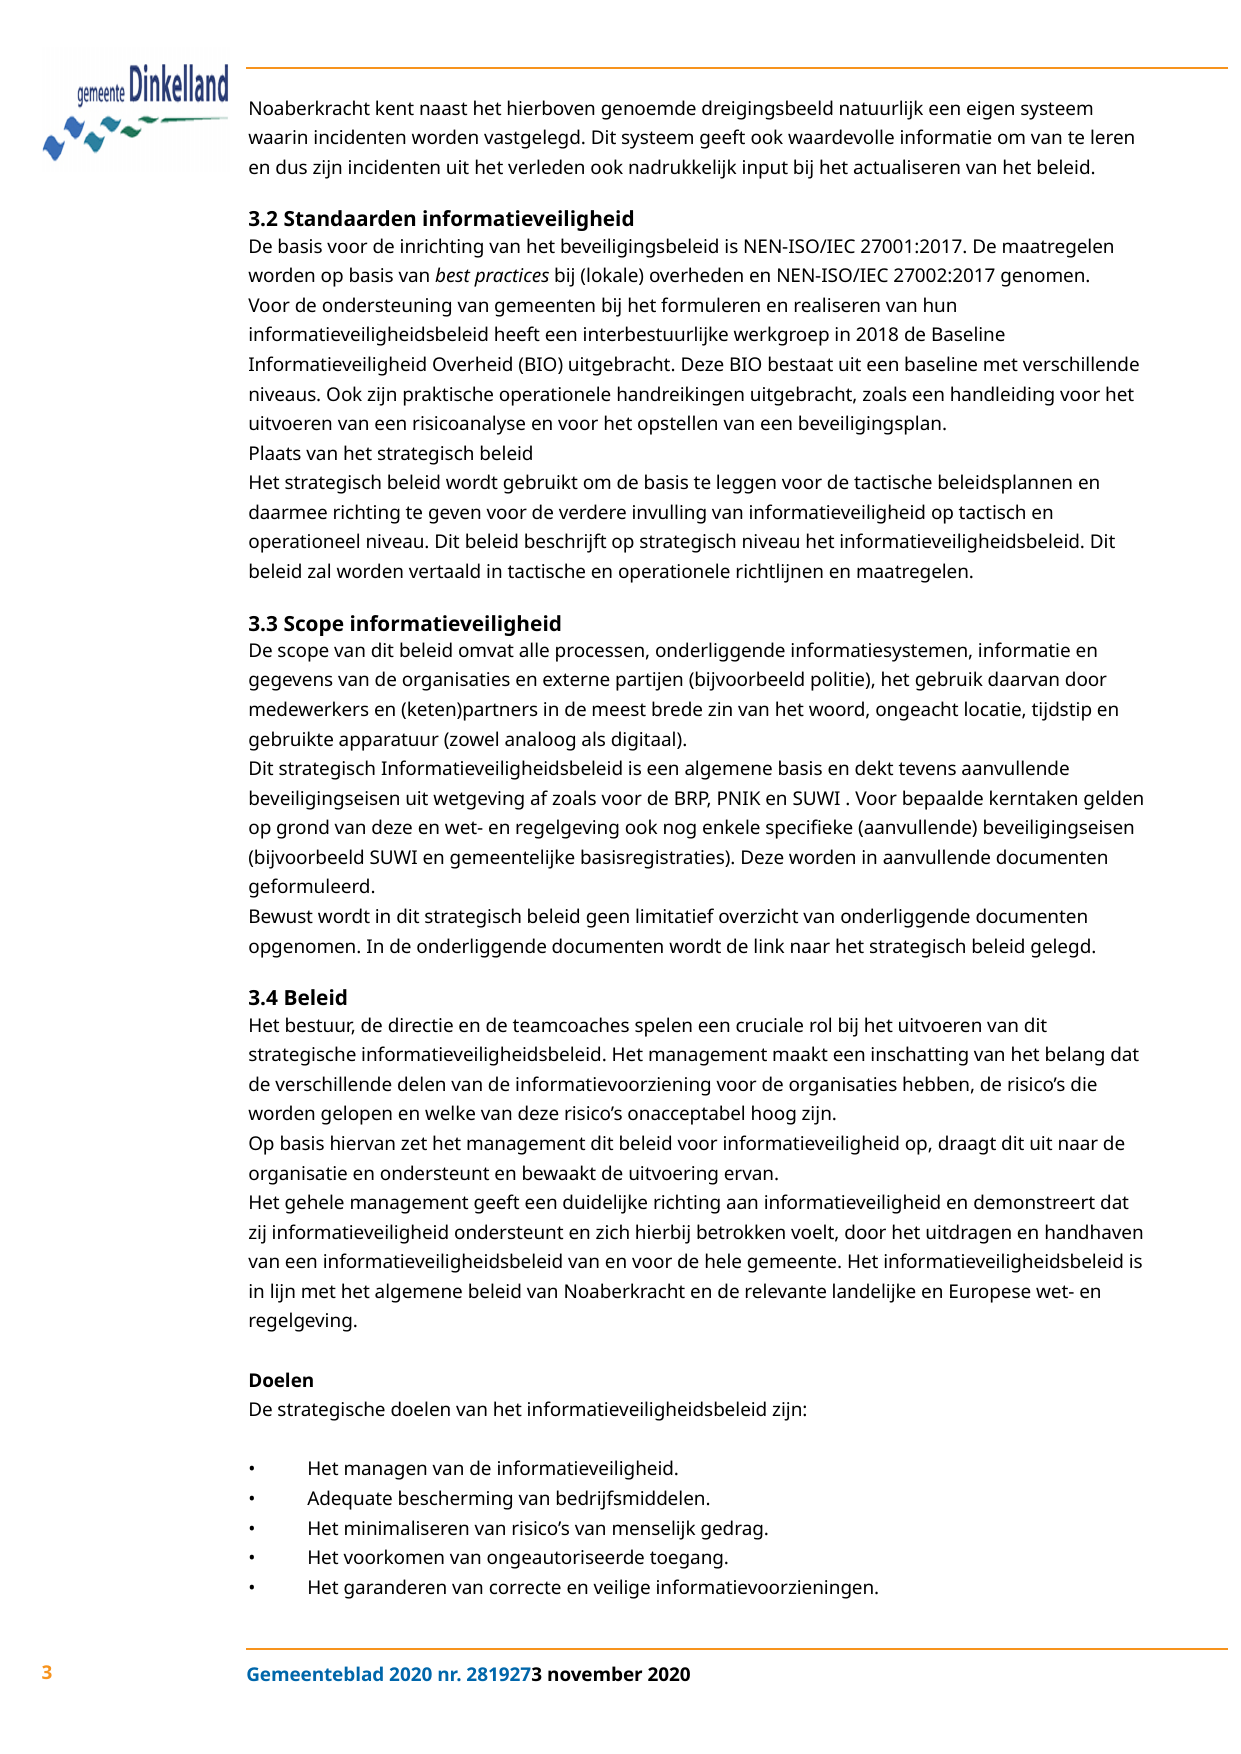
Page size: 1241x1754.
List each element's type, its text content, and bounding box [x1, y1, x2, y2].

list Het voorkomen van ongeautoriseerde toegang. [248, 1544, 1152, 1570]
text De strategische doelen van het informatieveiligheidsbeleid zijn: [248, 1396, 1152, 1422]
text Het gehele management geeft een duidelijke richting aan informatieveiligheid en demonstreert dat zij informatieveiligheid ondersteunt en zich hierbij betrokken voelt, door het uitdragen en handhaven van een informatieveiligheidsbeleid van en voor de hele gemeente. Het informatieveiligheidsbeleid is in lijn met het algemene beleid van Noaberkracht en de relevante landelijke en Europese wet- en regelgeving. [248, 1189, 1152, 1333]
text De basis voor de inrichting van het beveiligingsbeleid is NEN-ISO/IEC 27001:2017. De maatregelen worden op basis van best practices bij (lokale) overheden en NEN-ISO/IEC 27002:2017 genomen. [248, 233, 1152, 288]
text Doelen [248, 1367, 1152, 1392]
picture [41, 47, 231, 172]
list Het managen van de informatieveiligheid. [248, 1456, 1152, 1481]
text Op basis hiervan zet het management dit beleid voor informatieveiligheid op, draagt dit uit naar de organisatie en ondersteunt en bewaakt de uitvoering ervan. [248, 1130, 1152, 1185]
text Dit strategisch Informatieveiligheidsbeleid is een algemene basis en dekt tevens aanvullende beveiligingseisen uit wetgeving af zoals voor de BRP, PNIK en SUWI . Voor bepaalde kerntaken gelden op grond van deze en wet- en regelgeving ook nog enkele specifieke (aanvullende) beveiligingseisen (bijvoorbeeld SUWI en gemeentelijke basisregistraties). Deze worden in aanvullende documenten geformuleerd. [248, 755, 1152, 899]
list Het garanderen van correcte en veilige informatievoorzieningen. [248, 1574, 1152, 1599]
text Plaats van het strategisch beleid [248, 440, 1152, 466]
list Het minimaliseren van risico’s van menselijk gedrag. [248, 1515, 1152, 1540]
text 3.2 Standaarden informatieveiligheid [248, 204, 1152, 233]
text De scope van dit beleid omvat alle processen, onderliggende informatiesystemen, informatie en gegevens van de organisaties en externe partijen (bijvoorbeeld politie), het gebruik daarvan door medewerkers en (keten)partners in de meest brede zin van het woord, ongeacht locatie, tijdstip en gebruikte apparatuur (zowel analoog als digitaal). [248, 637, 1152, 752]
text Noaberkracht kent naast het hierboven genoemde dreigingsbeeld natuurlijk een eigen systeem waarin incidenten worden vastgelegd. Dit systeem geeft ook waardevolle informatie om van te leren en dus zijn incidenten uit het verleden ook nadrukkelijk input bij het actualiseren van het beleid. [248, 95, 1152, 180]
text 3.3 Scope informatieveiligheid [248, 609, 1152, 637]
text Het strategisch beleid wordt gebruikt om de basis te leggen voor de tactische beleidsplannen en daarmee richting te geven voor de verdere invulling van informatieveiligheid op tactisch en operationeel niveau. Dit beleid beschrijft op strategisch niveau het informatieveiligheidsbeleid. Dit beleid zal worden vertaald in tactische en operationele richtlijnen en maatregelen. [248, 469, 1152, 584]
text 3.4 Beleid [248, 983, 1152, 1012]
list Adequate bescherming van bedrijfsmiddelen. [248, 1485, 1152, 1511]
text Bewust wordt in dit strategisch beleid geen limitatief overzicht van onderliggende documenten opgenomen. In de onderliggende documenten wordt de link naar het strategisch beleid gelegd. [248, 903, 1152, 959]
text Voor de ondersteuning van gemeenten bij het formuleren en realiseren van hun informatieveiligheidsbeleid heeft een interbestuurlijke werkgroep in 2018 de Baseline Informatieveiligheid Overheid (BIO) uitgebracht. Deze BIO bestaat uit een baseline met verschillende niveaus. Ook zijn praktische operationele handreikingen uitgebracht, zoals een handleiding voor het uitvoeren van een risicoanalyse en voor het opstellen van een beveiligingsplan. [248, 292, 1152, 436]
text Het bestuur, de directie en de teamcoaches spelen een cruciale rol bij het uitvoeren van dit strategische informatieveiligheidsbeleid. Het management maakt een inschatting van het belang dat de verschillende delen van de informatievoorziening voor de organisaties hebben, de risico’s die worden gelopen en welke van deze risico’s onacceptabel hoog zijn. [248, 1012, 1152, 1126]
